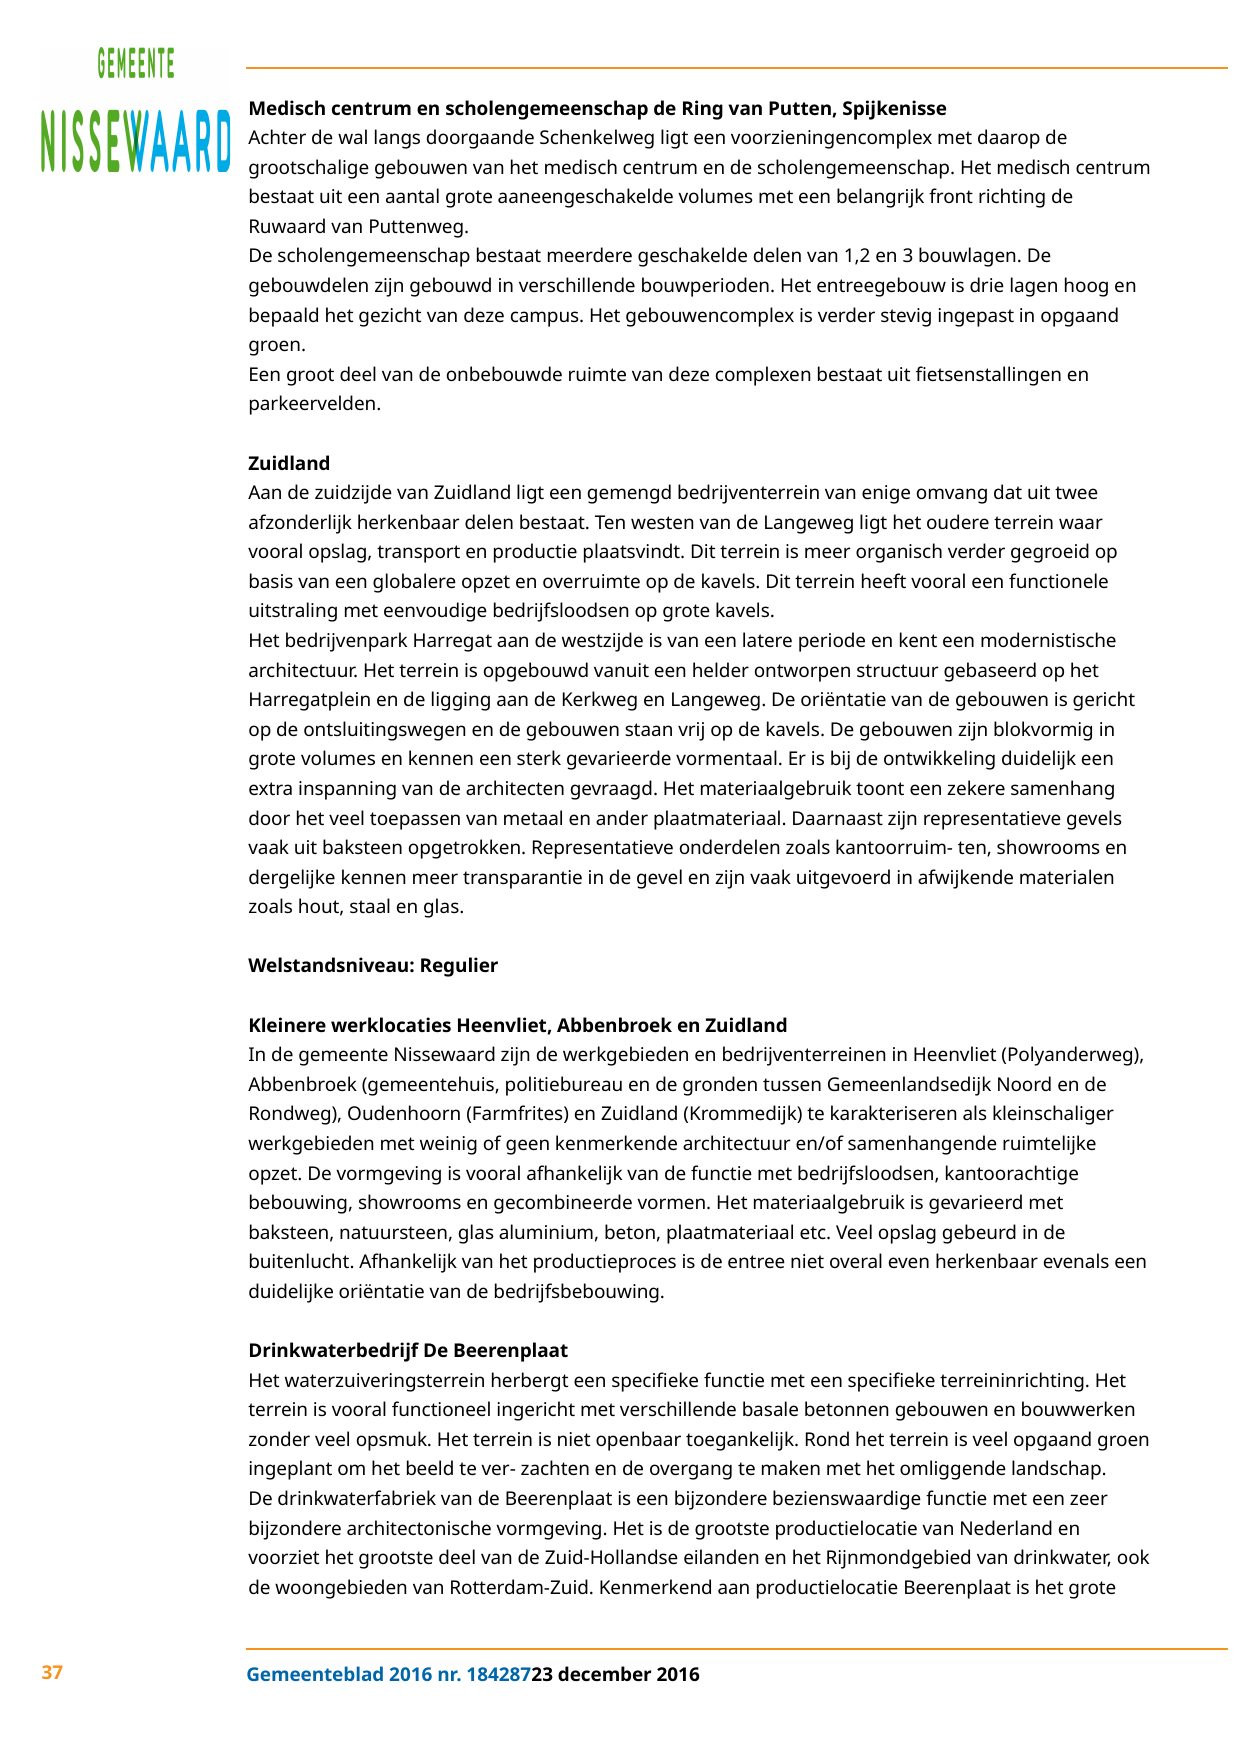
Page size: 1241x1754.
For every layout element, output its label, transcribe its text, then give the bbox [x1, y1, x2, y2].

picture [154, 157, 165, 172]
text Aan de zuidzijde van Zuidland ligt een gemengd bedrijventerrein van enige omvang dat uit twee afzonderlijk herkenbaar delen bestaat. Ten westen van de Langeweg ligt het oudere terrein waar vooral opslag, transport en productie plaatsvindt. Dit terrein is meer organisch verder gegroeid op basis van een globalere opzet en overruimte op de kavels. Dit terrein heeft vooral een functionele uitstraling met eenvoudige bedrijfsloodsen op grote kavels. [248, 479, 1152, 623]
text De scholengemeenschap bestaat meerdere geschakelde delen van 1,2 en 3 bouwlagen. De gebouwdelen zijn gebouwd in verschillende bouwperioden. Het entreegebouw is drie lagen hoog en bepaald het gezicht van deze campus. Het gebouwencomplex is verder stevig ingepast in opgaand groen. [248, 243, 1152, 357]
text Het bedrijvenpark Harregat aan de westzijde is van een latere periode en kent een modernistische architectuur. Het terrein is opgebouwd vanuit een helder ontworpen structuur gebaseerd op het Harregatplein en de ligging aan de Kerkweg en Langeweg. De oriëntatie van de gebouwen is gericht op de ontsluitingswegen en de gebouwen staan vrij op de kavels. De gebouwen zijn blokvormig in grote volumes en kennen een sterk gevarieerde vormentaal. Er is bij de ontwikkeling duidelijk een extra inspanning van de architecten gevraagd. Het materiaalgebruik toont een zekere samenhang door het veel toepassen van metaal en ander plaatmateriaal. Daarnaast zijn representatieve gevels vaak uit baksteen opgetrokken. Representatieve onderdelen zoals kantoorruim- ten, showrooms en dergelijke kennen meer transparantie in de gevel en zijn vaak uitgevoerd in afwijkende materialen zoals hout, staal en glas. [248, 627, 1152, 919]
text De drinkwaterfabriek van de Beerenplaat is een bijzondere bezienswaardige functie met een zeer bijzondere architectonische vormgeving. Het is de grootste productielocatie van Nederland en voorziet het grootste deel van de Zuid-Hollandse eilanden en het Rijnmondgebied van drinkwater, ook de woongebieden van Rotterdam-Zuid. Kenmerkend aan productielocatie Beerenplaat is het grote [248, 1485, 1152, 1600]
text In de gemeente Nissewaard zijn de werkgebieden en bedrijventerreinen in Heenvliet (Polyanderweg), Abbenbroek (gemeentehuis, politiebureau en de gronden tussen Gemeenlandsedijk Noord en de Rondweg), Oudenhoorn (Farmfrites) en Zuidland (Krommedijk) te karakteriseren als kleinschaliger werkgebieden met weinig of geen kenmerkende architectuur en/of samenhangende ruimtelijke opzet. De vormgeving is vooral afhankelijk van de functie met bedrijfsloodsen, kantoorachtige bebouwing, showrooms en gecombineerde vormen. Het materiaalgebruik is gevarieerd met baksteen, natuursteen, glas aluminium, beton, plaatmateriaal etc. Veel opslag gebeurd in de buitenlucht. Afhankelijk van het productieproces is de entree niet overal even herkenbaar evenals een duidelijke oriëntatie van de bedrijfsbebouwing. [248, 1041, 1152, 1304]
text Een groot deel van de onbebouwde ruimte van deze complexen bestaat uit fietsenstallingen en parkeervelden. [248, 361, 1152, 416]
picture [222, 122, 227, 160]
picture [200, 151, 206, 172]
text Welstandsniveau: Regulier [248, 953, 1152, 978]
text Drinkwaterbedrijf De Beerenplaat [248, 1337, 1152, 1363]
text Kleinere werklocaties Heenvliet, Abbenbroek en Zuidland [248, 1012, 1152, 1038]
text Achter de wal langs doorgaande Schenkelweg ligt een voorzieningencomplex met daarop de grootschalige gebouwen van het medisch centrum en de scholengemeenschap. Het medisch centrum bestaat uit een aantal grote aaneengeschakelde volumes met een belangrijk front richting de Ruwaard van Puttenweg. [248, 124, 1152, 239]
picture [176, 157, 187, 172]
text Medisch centrum en scholengemeenschap de Ring van Putten, Spijkenisse [248, 95, 1152, 121]
text Het waterzuiveringsterrein herbergt een specifieke functie met een specifieke terreininrichting. Het terrein is vooral functioneel ingericht met verschillende basale betonnen gebouwen en bouwwerken zonder veel opsmuk. Het terrein is niet openbaar toegankelijk. Rond het terrein is veel opgaand groen ingeplant om het beeld te ver- zachten en de overgang te maken met het omliggende landschap. [248, 1367, 1152, 1481]
picture [41, 47, 231, 172]
text Zuidland [248, 450, 1152, 476]
picture [201, 122, 206, 138]
